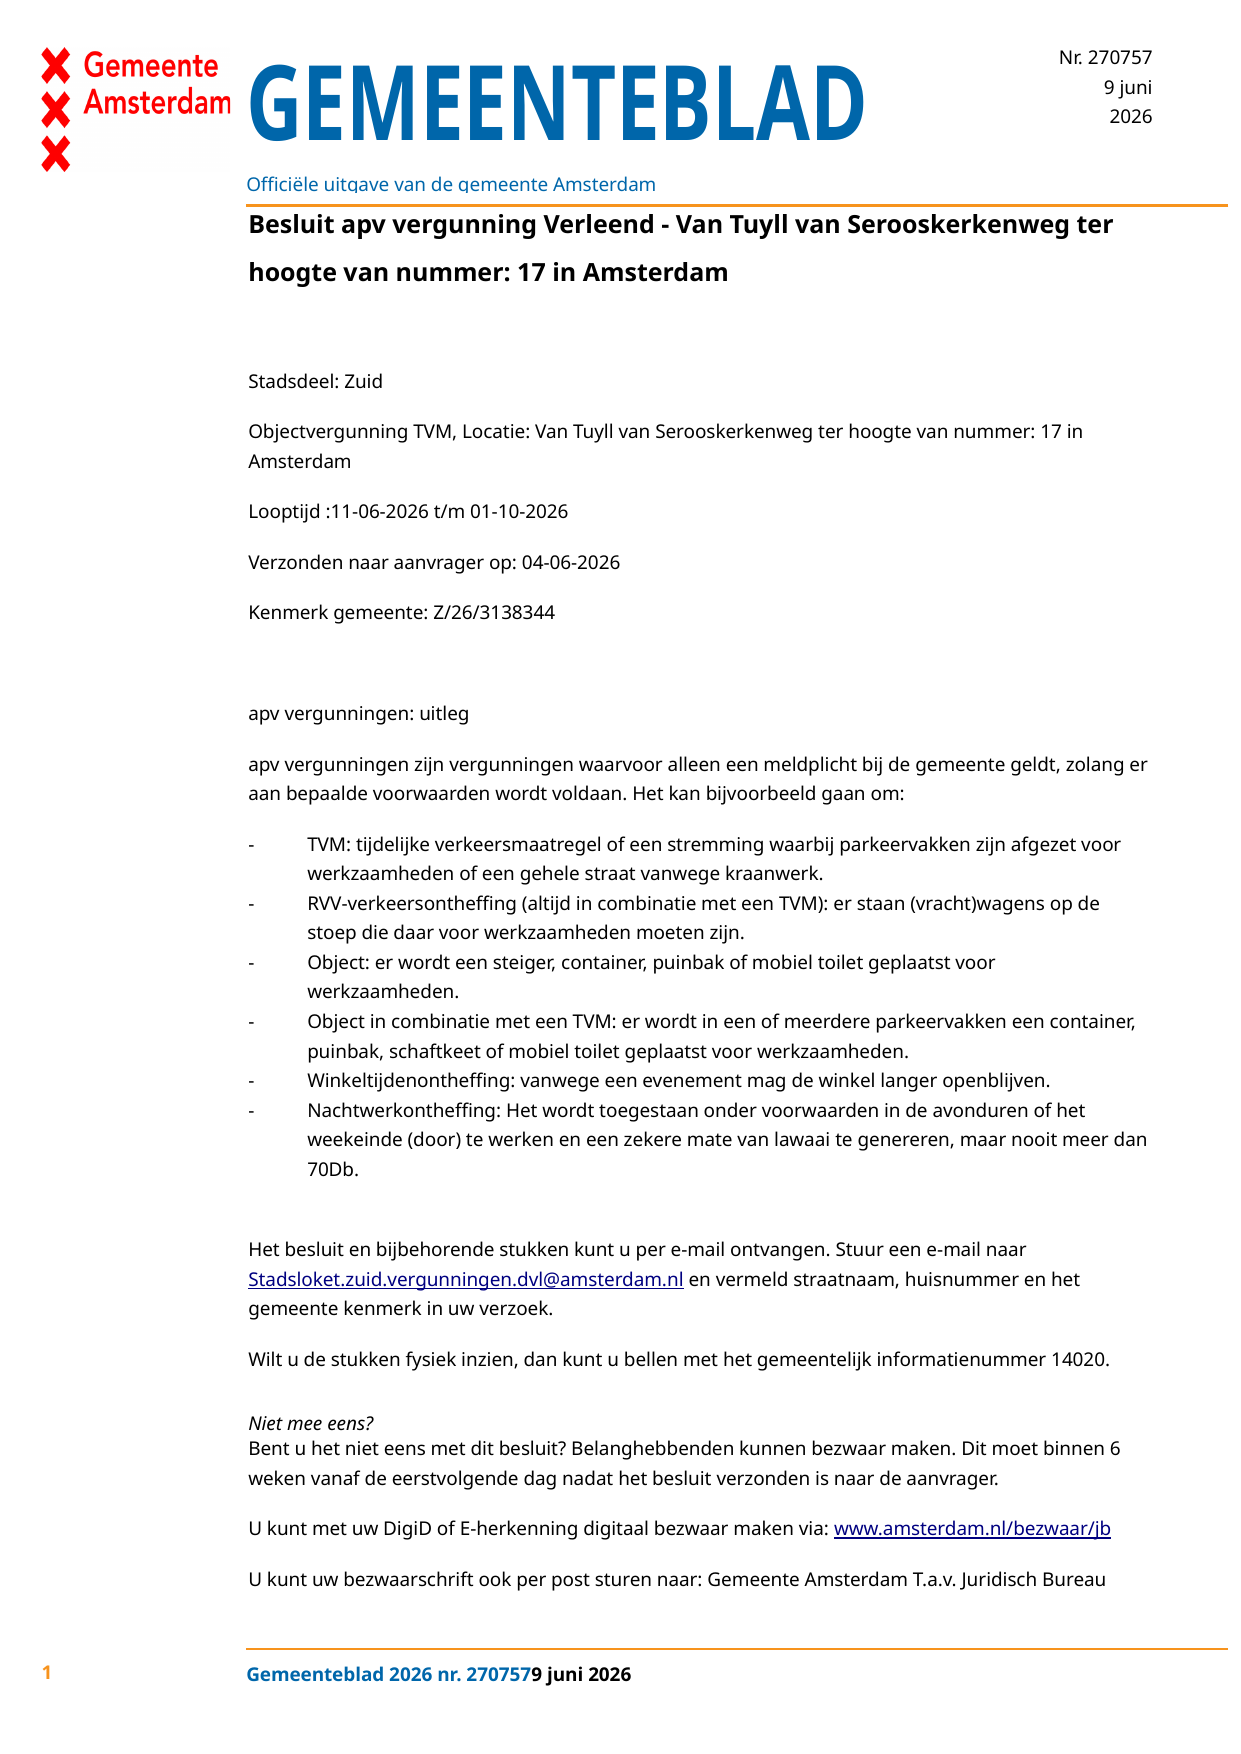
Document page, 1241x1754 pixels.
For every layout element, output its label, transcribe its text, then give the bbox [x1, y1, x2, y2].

text apv vergunningen zijn vergunningen waarvoor alleen een meldplicht bij de gemeente geldt, zolang er aan bepaalde voorwaarden wordt voldaan. Het kan bijvoorbeeld gaan om: [248, 751, 1152, 806]
text Verzonden naar aanvrager op: 04-06-2026 [248, 549, 1152, 575]
text Wilt u de stukken fysiek inzien, dan kunt u bellen met het gemeentelijk informatienummer 14020. [248, 1346, 1152, 1372]
list TVM: tijdelijke verkeersmaatregel of een stremming waarbij parkeervakken zijn afgezet voor werkzaamheden of een gehele straat vanwege kraanwerk. [248, 831, 1152, 886]
text Kenmerk gemeente: Z/26/3138344 [248, 599, 1152, 625]
text Objectvergunning TVM, Locatie: Van Tuyll van Serooskerkenweg ter hoogte van nummer: 17 in Amsterdam [248, 419, 1152, 474]
text Besluit apv vergunning Verleend - Van Tuyll van Serooskerkenweg ter hoogte van nummer: 17 in Amsterdam [248, 207, 1152, 288]
list Winkeltijdenontheffing: vanwege een evenement mag de winkel langer openblijven. [248, 1067, 1152, 1093]
text U kunt met uw DigiD of E-herkenning digitaal bezwaar maken via: www.amsterdam.nl/bezwaar/jb [248, 1516, 1152, 1541]
text Looptijd :11-06-2026 t/m 01-10-2026 [248, 499, 1152, 524]
picture [41, 47, 231, 172]
list RVV-verkeersontheffing (altijd in combinatie met een TVM): er staan (vracht)wagens op de stoep die daar voor werkzaamheden moeten zijn. [248, 890, 1152, 945]
list Object: er wordt een steiger, container, puinbak of mobiel toilet geplaatst voor werkzaamheden. [248, 949, 1152, 1004]
list Object in combinatie met een TVM: er wordt in een of meerdere parkeervakken een container, puinbak, schaftkeet of mobiel toilet geplaatst voor werkzaamheden. [248, 1008, 1152, 1064]
text Niet mee eens? [248, 1410, 1152, 1436]
text Bent u het niet eens met dit besluit? Belanghebbenden kunnen bezwaar maken. Dit moet binnen 6 weken vanaf de eerstvolgende dag nadat het besluit verzonden is naar de aanvrager. [248, 1436, 1152, 1491]
text apv vergunningen: uitleg [248, 700, 1152, 726]
text Het besluit en bijbehorende stukken kunt u per e-mail ontvangen. Stuur een e-mail naar Stadsloket.zuid.vergunningen.dvl@amsterdam.nl en vermeld straatnaam, huisnummer en het gemeente kenmerk in uw verzoek. [248, 1236, 1152, 1321]
text U kunt uw bezwaarschrift ook per post sturen naar: Gemeente Amsterdam T.a.v. Juridisch Bureau [248, 1566, 1152, 1592]
text Stadsdeel: Zuid [248, 368, 1152, 394]
list Nachtwerkontheffing: Het wordt toegestaan onder voorwaarden in de avonduren of het weekeinde (door) te werken en een zekere mate van lawaai te genereren, maar nooit meer dan 70Db. [248, 1097, 1152, 1182]
